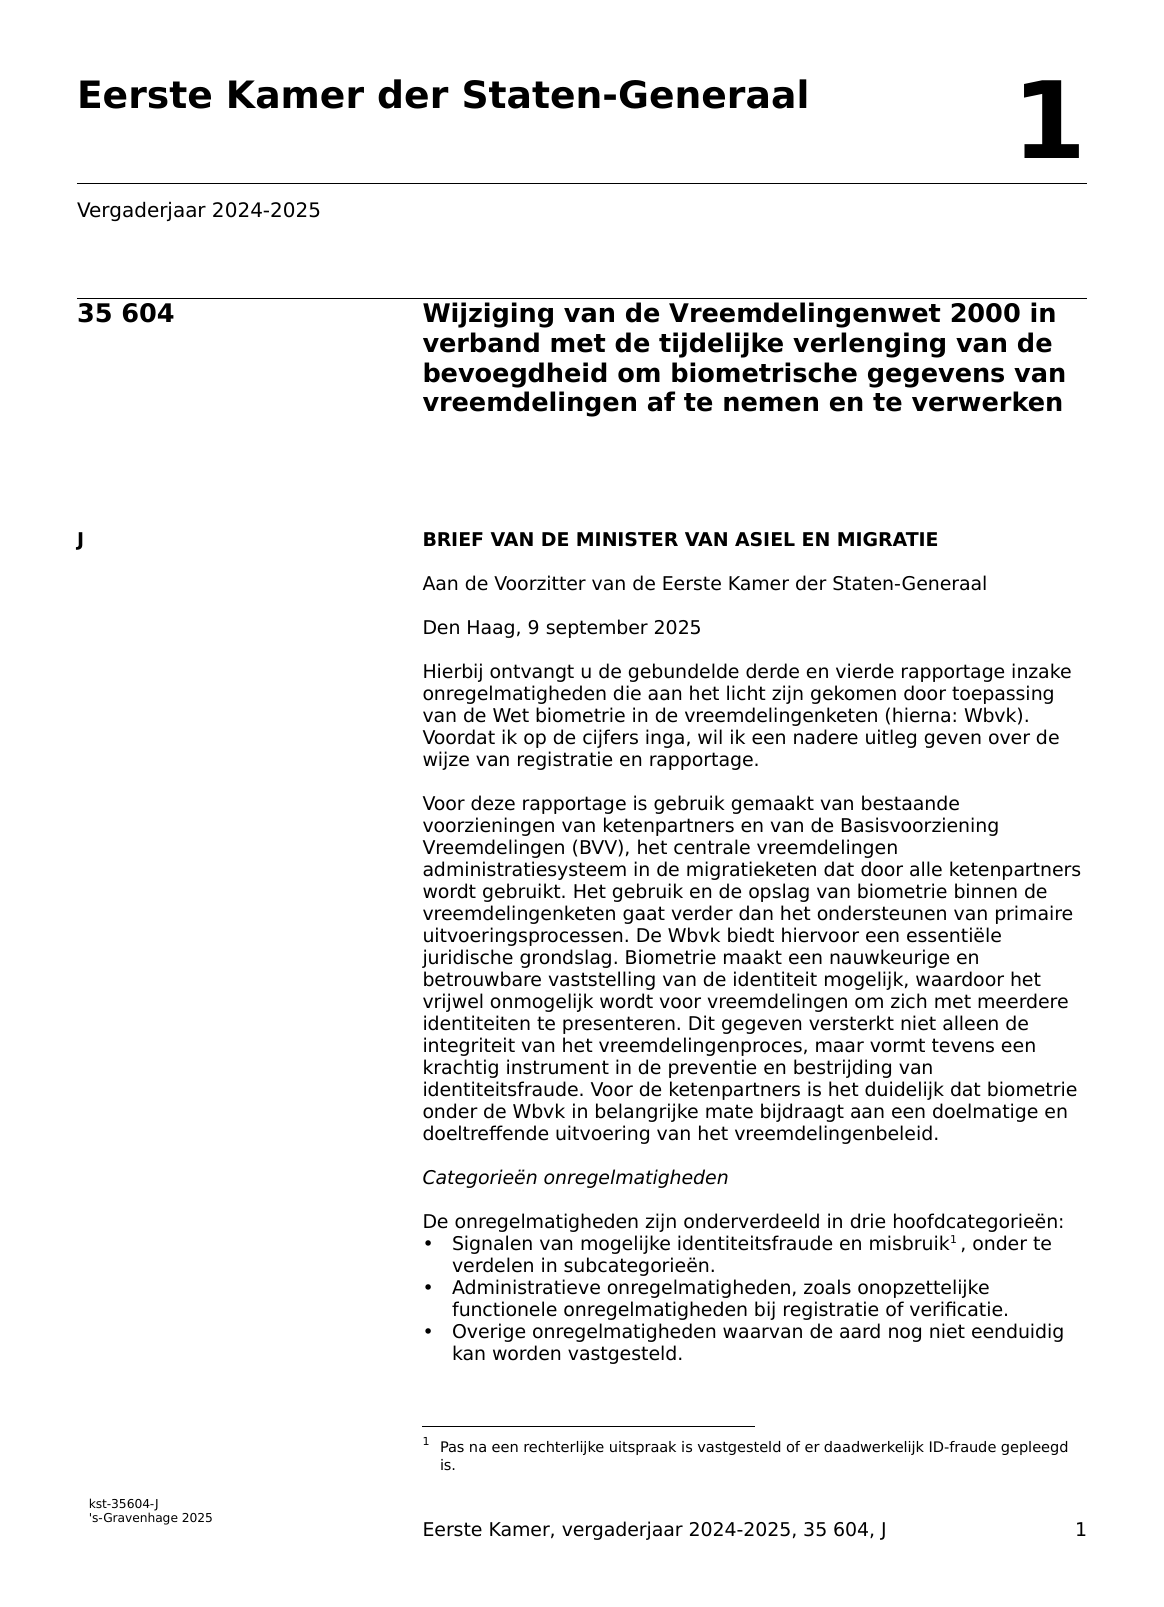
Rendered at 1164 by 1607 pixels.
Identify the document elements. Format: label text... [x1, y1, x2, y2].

text • Signalen van mogelijke identiteitsfraude en misbruik, onder te verdelen in subcategorieën. [422, 1233, 1087, 1277]
text Aan de Voorzitter van de Eerste Kamer der Staten-Generaal [422, 573, 1087, 595]
subtitle Categorieën onregelmatigheden [422, 1167, 1087, 1189]
table_header Eerste Kamer der Staten-Generaal [77, 59, 886, 183]
text • Administratieve onregelmatigheden, zoals onopzettelijke functionele onregelmatigheden bij registratie of verificatie. [422, 1277, 1087, 1321]
text Den Haag, 9 september 2025 [422, 617, 1087, 639]
subtitle J BRIEF VAN DE MINISTER VAN ASIEL EN MIGRATIE [77, 529, 1087, 551]
text De onregelmatigheden zijn onderverdeeld in drie hoofdcategorieën: [422, 1211, 1087, 1233]
text Pas na een rechterlijke uitspraak is vastgesteld of er daadwerkelijk ID-fraude gepleegd is. [422, 1435, 1087, 1474]
text • Overige onregelmatigheden waarvan de aard nog niet eenduidig kan worden vastgesteld. [422, 1321, 1087, 1365]
subtitle 35 604 Wijziging van de Vreemdelingenwet 2000 in verband met de tijdelijke verlenging van de bevoegdheid om biometrische gegevens van vreemdelingen af te nemen en te verwerken [77, 299, 1087, 418]
text kst-35604-J [88, 1497, 323, 1511]
table_header 1 [886, 59, 1087, 183]
table_cell Vergaderjaar 2024-2025 [77, 184, 1087, 298]
text 's-Gravenhage 2025 [88, 1511, 323, 1525]
text Voor deze rapportage is gebruik gemaakt van bestaande voorzieningen van ketenpartners en van de Basisvoorziening Vreemdelingen (BVV), het centrale vreemdelingen administratiesysteem in de migratieketen dat door alle ketenpartners wordt gebruikt. Het gebruik en de opslag van biometrie binnen de vreemdelingenketen gaat verder dan het ondersteunen van primaire uitvoeringsprocessen. De Wbvk biedt hiervoor een essentiële juridische grondslag. Biometrie maakt een nauwkeurige en betrouwbare vaststelling van de identiteit mogelijk, waardoor het vrijwel onmogelijk wordt voor vreemdelingen om zich met meerdere identiteiten te presenteren. Dit gegeven versterkt niet alleen de integriteit van het vreemdelingenproces, maar vormt tevens een krachtig instrument in de preventie en bestrijding van identiteitsfraude. Voor de ketenpartners is het duidelijk dat biometrie onder de Wbvk in belangrijke mate bijdraagt aan een doelmatige en doeltreffende uitvoering van het vreemdelingenbeleid. [422, 793, 1087, 1145]
text Hierbij ontvangt u de gebundelde derde en vierde rapportage inzake onregelmatigheden die aan het licht zijn gekomen door toepassing van de Wet biometrie in de vreemdelingenketen (hierna: Wbvk). Voordat ik op de cijfers inga, wil ik een nadere uitleg geven over de wijze van registratie en rapportage. [422, 661, 1087, 771]
